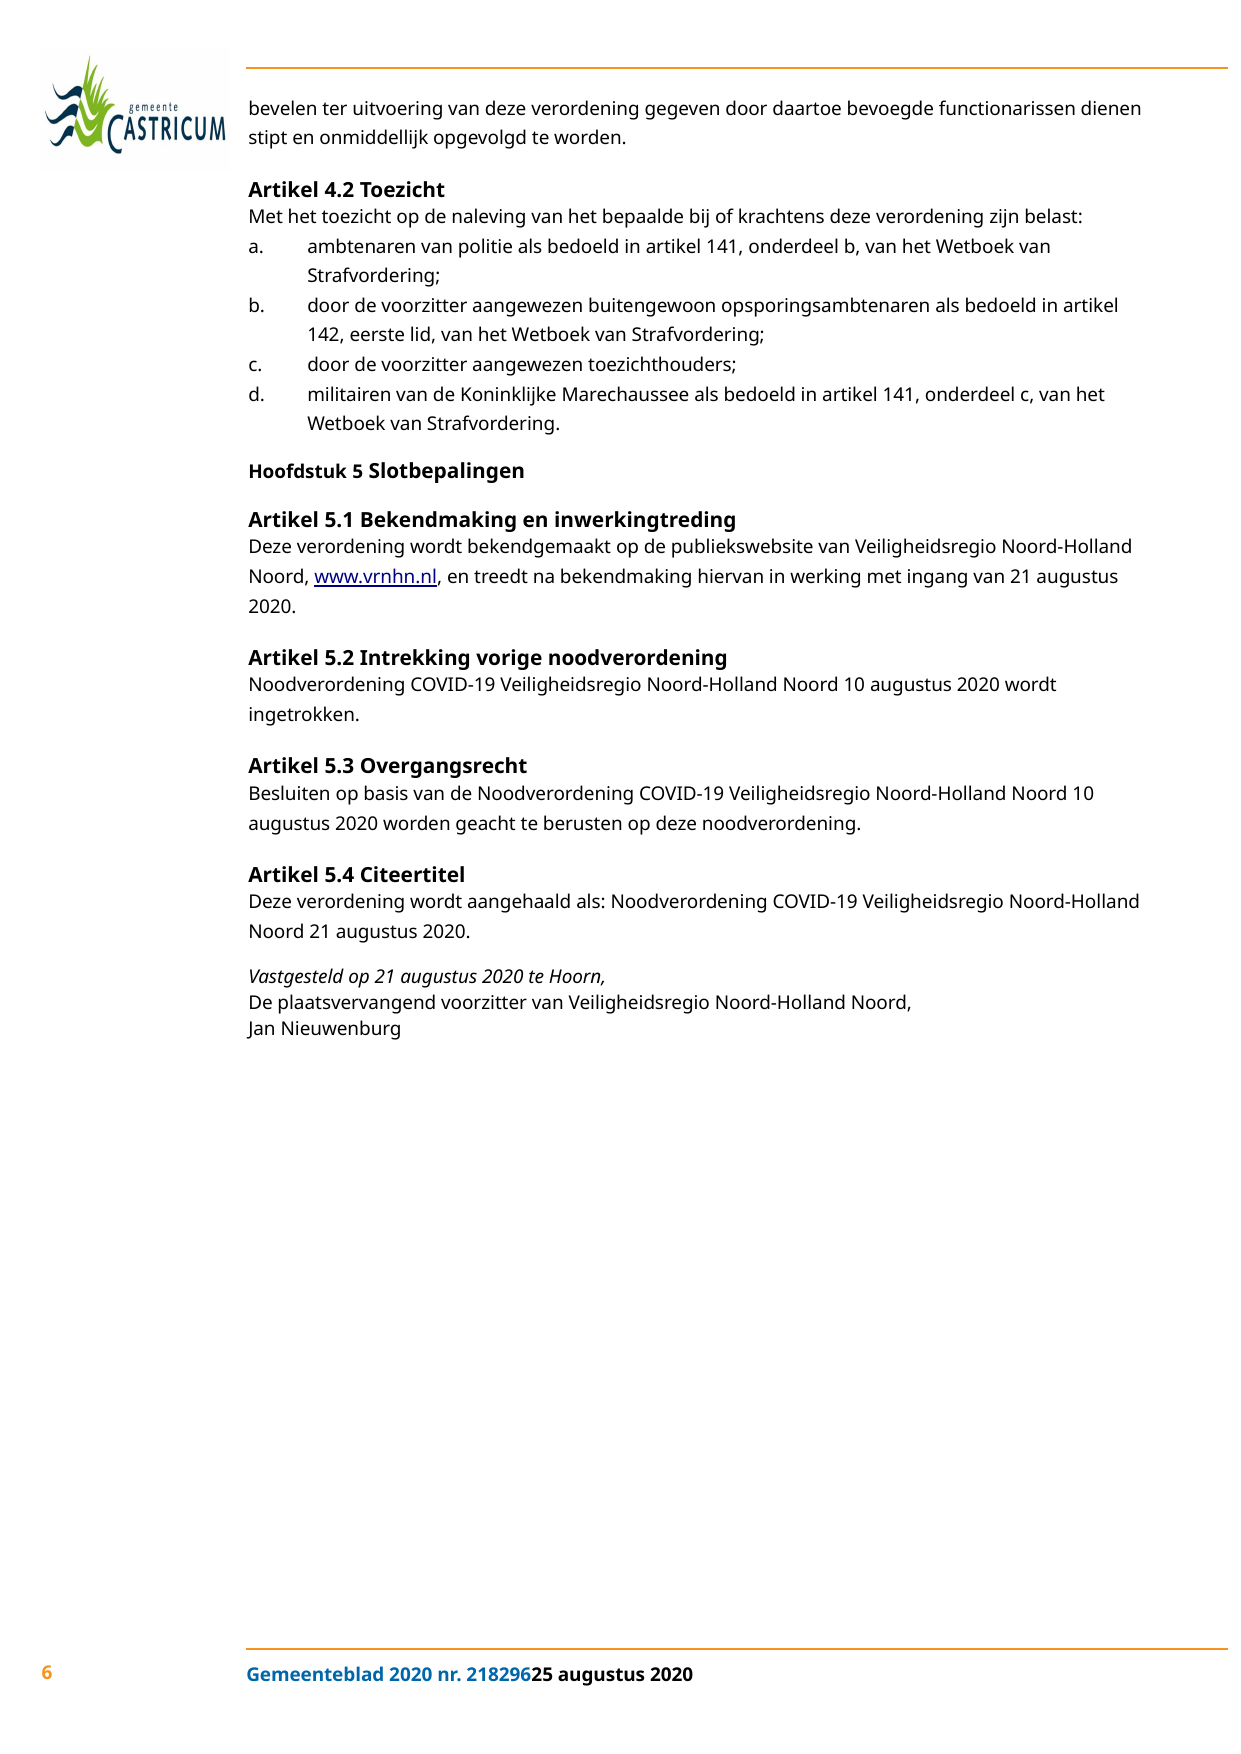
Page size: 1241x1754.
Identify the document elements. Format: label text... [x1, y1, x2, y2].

text bevelen ter uitvoering van deze verordening gegeven door daartoe bevoegde functionarissen dienen stipt en onmiddellijk opgevolgd te worden. [248, 95, 1152, 150]
text De plaatsvervangend voorzitter van Veiligheidsregio Noord-Holland Noord, [248, 989, 1152, 1015]
text Vastgesteld op 21 augustus 2020 te Hoorn, [248, 964, 1152, 989]
text Hoofdstuk 5 Slotbepalingen [248, 456, 1152, 484]
list door de voorzitter aangewezen toezichthouders; [248, 351, 1152, 377]
picture [41, 47, 231, 172]
text Artikel 4.2 Toezicht [248, 175, 1152, 203]
list ambtenaren van politie als bedoeld in artikel 141, onderdeel b, van het Wetboek van Strafvordering; [248, 233, 1152, 288]
text Artikel 5.4 Citeertitel [248, 860, 1152, 888]
list militairen van de Koninklijke Marechaussee als bedoeld in artikel 141, onderdeel c, van het Wetboek van Strafvordering. [248, 381, 1152, 436]
text Artikel 5.3 Overgangsrecht [248, 752, 1152, 780]
text Artikel 5.2 Intrekking vorige noodverordening [248, 643, 1152, 672]
text Deze verordening wordt aangehaald als: Noodverordening COVID-19 Veiligheidsregio Noord-Holland Noord 21 augustus 2020. [248, 888, 1152, 944]
text Jan Nieuwenburg [248, 1015, 1152, 1041]
text Artikel 5.1 Bekendmaking en inwerkingtreding [248, 505, 1152, 534]
text Noodverordening COVID-19 Veiligheidsregio Noord-Holland Noord 10 augustus 2020 wordt ingetrokken. [248, 672, 1152, 727]
text Besluiten op basis van de Noodverordening COVID-19 Veiligheidsregio Noord-Holland Noord 10 augustus 2020 worden geacht te berusten op deze noodverordening. [248, 780, 1152, 835]
list door de voorzitter aangewezen buitengewoon opsporingsambtenaren als bedoeld in artikel 142, eerste lid, van het Wetboek van Strafvordering; [248, 292, 1152, 347]
text Deze verordening wordt bekendgemaakt op de publiekswebsite van Veiligheidsregio Noord-Holland Noord, www.vrnhn.nl, en treedt na bekendmaking hiervan in werking met ingang van 21 augustus 2020. [248, 534, 1152, 618]
text Met het toezicht op de naleving van het bepaalde bij of krachtens deze verordening zijn belast: [248, 203, 1152, 229]
